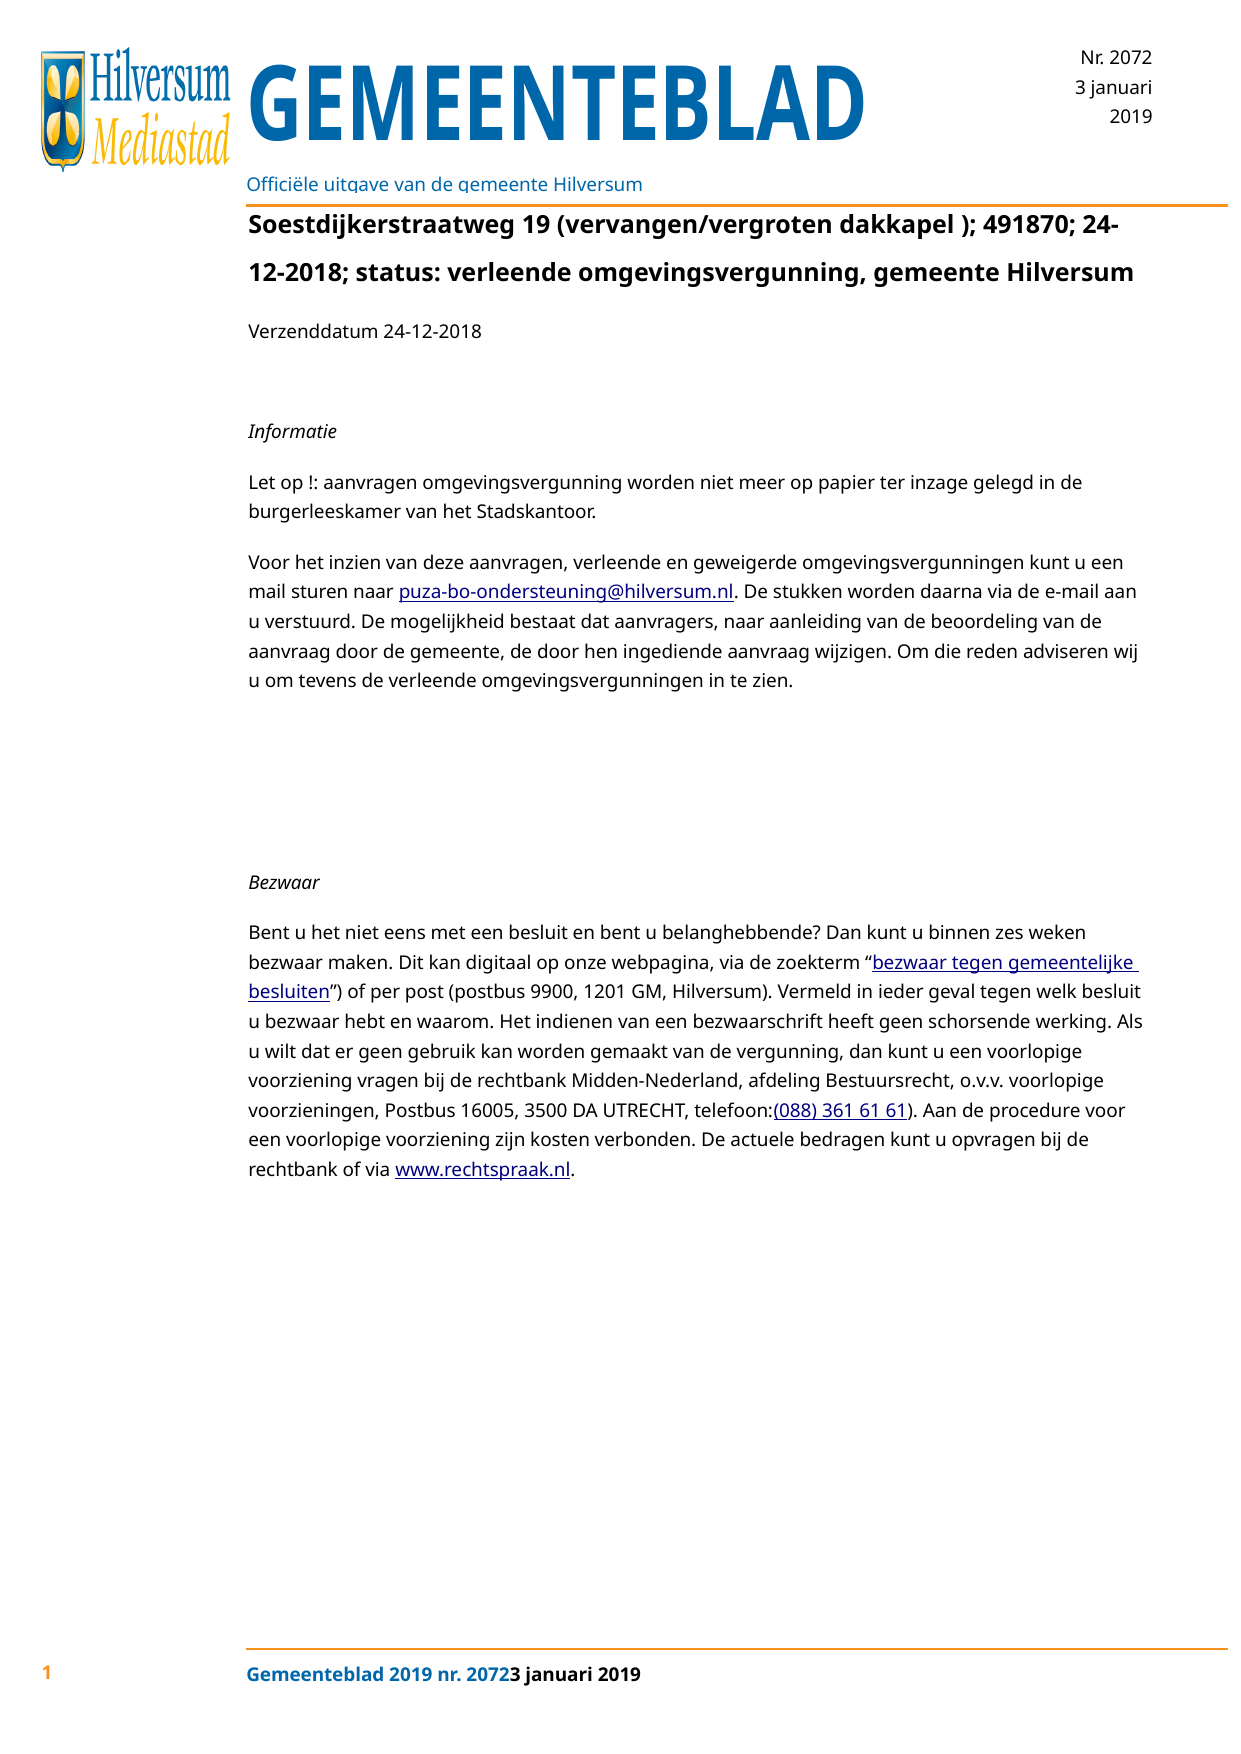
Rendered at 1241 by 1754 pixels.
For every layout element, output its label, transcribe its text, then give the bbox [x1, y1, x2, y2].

text Bezwaar [248, 869, 1152, 895]
picture [41, 47, 231, 172]
text Soestdijkerstraatweg 19 (vervangen/vergroten dakkapel ); 491870; 24-12-2018; status: verleende omgevingsvergunning, gemeente Hilversum [248, 207, 1152, 288]
text Let op !: aanvragen omgevingsvergunning worden niet meer op papier ter inzage gelegd in de burgerleeskamer van het Stadskantoor. [248, 469, 1152, 524]
text Bent u het niet eens met een besluit en bent u belanghebbende? Dan kunt u binnen zes weken bezwaar maken. Dit kan digitaal op onze webpagina, via de zoekterm “bezwaar tegen gemeentelijke besluiten”) of per post (postbus 9900, 1201 GM, Hilversum). Vermeld in ieder geval tegen welk besluit u bezwaar hebt en waarom. Het indienen van een bezwaarschrift heeft geen schorsende werking. Als u wilt dat er geen gebruik kan worden gemaakt van de vergunning, dan kunt u een voorlopige voorziening vragen bij de rechtbank Midden-Nederland, afdeling Bestuursrecht, o.v.v. voorlopige voorzieningen, Postbus 16005, 3500 DA UTRECHT, telefoon:(088) 361 61 61). Aan de procedure voor een voorlopige voorziening zijn kosten verbonden. De actuele bedragen kunt u opvragen bij de rechtbank of via www.rechtspraak.nl. [248, 919, 1152, 1182]
text Voor het inzien van deze aanvragen, verleende en geweigerde omgevingsvergunningen kunt u een mail sturen naar puza-bo-ondersteuning@hilversum.nl. De stukken worden daarna via de e-mail aan u verstuurd. De mogelijkheid bestaat dat aanvragers, naar aanleiding van de beoordeling van de aanvraag door de gemeente, de door hen ingediende aanvraag wijzigen. Om die reden adviseren wij u om tevens de verleende omgevingsvergunningen in te zien. [248, 549, 1152, 693]
text Verzenddatum 24-12-2018 [248, 318, 1152, 344]
text Informatie [248, 419, 1152, 444]
